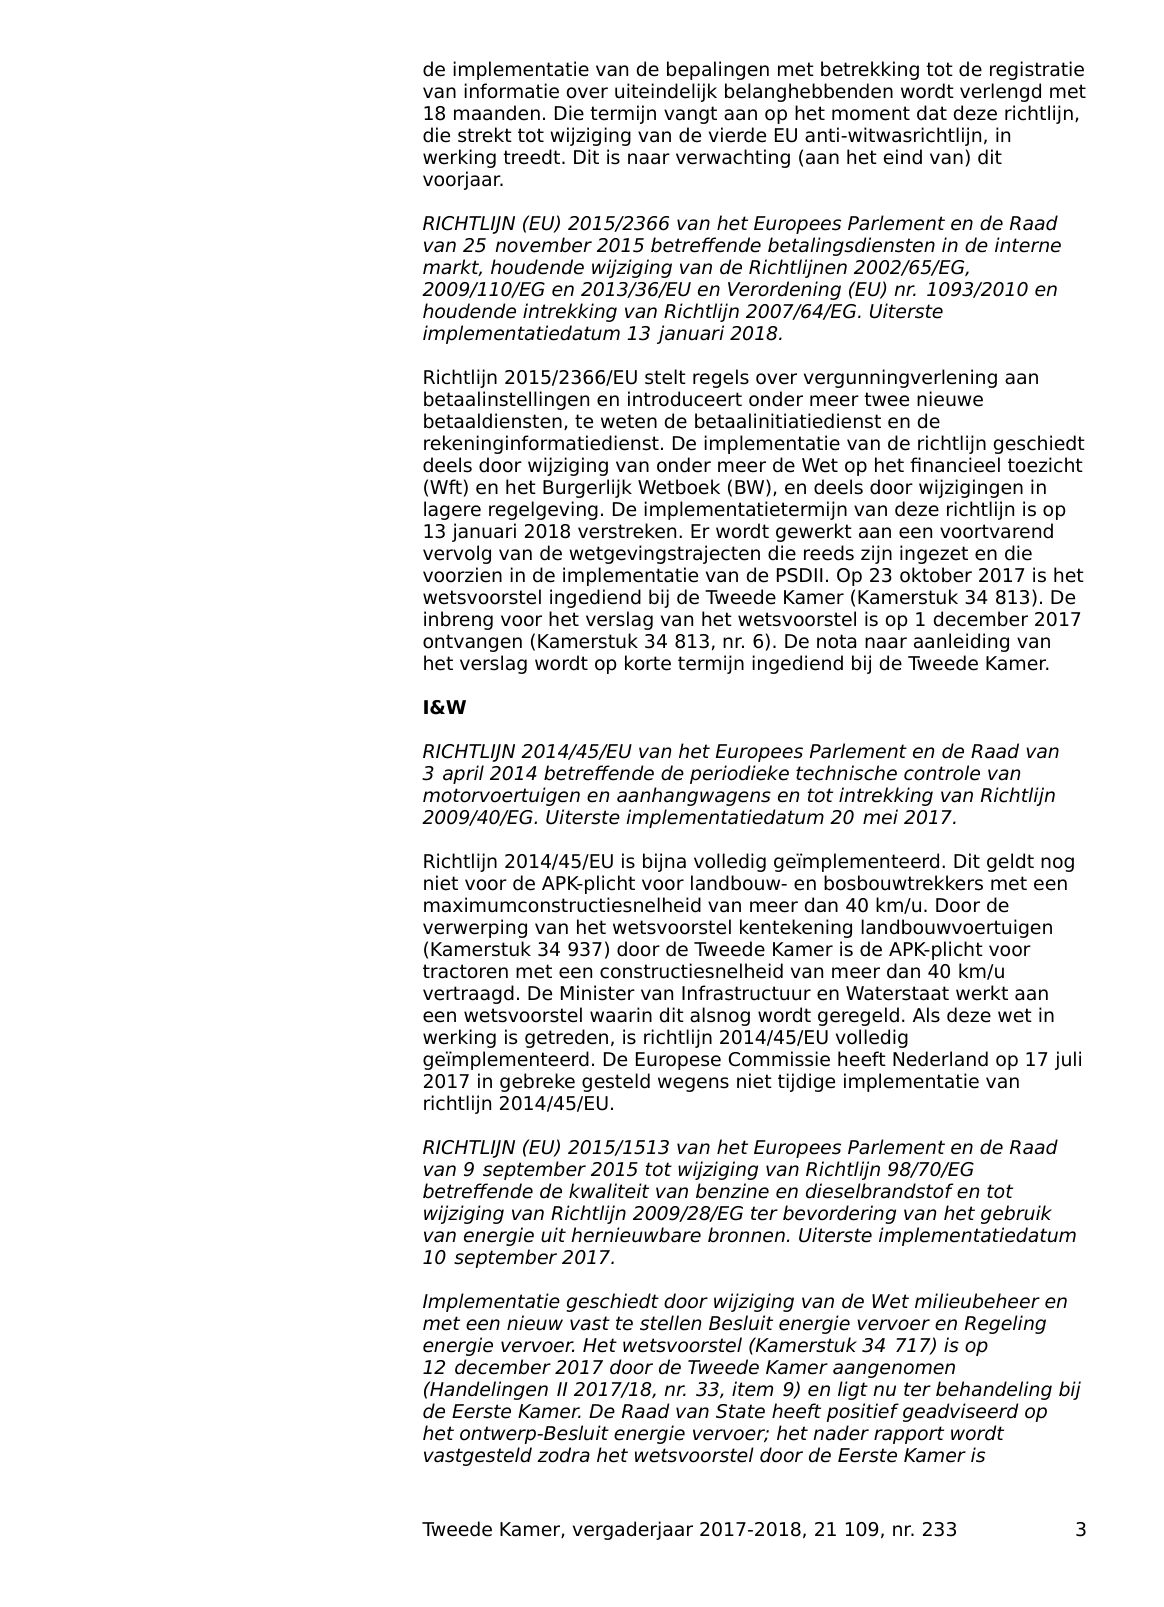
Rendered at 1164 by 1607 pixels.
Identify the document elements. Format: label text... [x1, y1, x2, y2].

text Richtlijn 2015/2366/EU stelt regels over vergunningverlening aan betaalinstellingen en introduceert onder meer twee nieuwe betaaldiensten, te weten de betaalinitiatiedienst en de rekeninginformatiedienst. De implementatie van de richtlijn geschiedt deels door wijziging van onder meer de Wet op het financieel toezicht (Wft) en het Burgerlijk Wetboek (BW), en deels door wijzigingen in lagere regelgeving. De implementatietermijn van deze richtlijn is op 13 januari 2018 verstreken. Er wordt gewerkt aan een voortvarend vervolg van de wetgevingstrajecten die reeds zijn ingezet en die voorzien in de implementatie van de PSDII. Op 23 oktober 2017 is het wetsvoorstel ingediend bij de Tweede Kamer (Kamerstuk 34 813). De inbreng voor het verslag van het wetsvoorstel is op 1 december 2017 ontvangen (Kamerstuk 34 813, nr. 6). De nota naar aanleiding van het verslag wordt op korte termijn ingediend bij de Tweede Kamer. [422, 367, 1087, 675]
text Richtlijn 2014/45/EU is bijna volledig geïmplementeerd. Dit geldt nog niet voor de APK-plicht voor landbouw- en bosbouwtrekkers met een maximumconstructiesnelheid van meer dan 40 km/u. Door de verwerping van het wetsvoorstel kentekening landbouwvoertuigen (Kamerstuk 34 937) door de Tweede Kamer is de APK-plicht voor tractoren met een constructiesnelheid van meer dan 40 km/u vertraagd. De Minister van Infrastructuur en Waterstaat werkt aan een wetsvoorstel waarin dit alsnog wordt geregeld. Als deze wet in werking is getreden, is richtlijn 2014/45/EU volledig geïmplementeerd. De Europese Commissie heeft Nederland op 17 juli 2017 in gebreke gesteld wegens niet tijdige implementatie van richtlijn 2014/45/EU. [422, 851, 1087, 1115]
subtitle I&W [422, 697, 1087, 719]
text de implementatie van de bepalingen met betrekking tot de registratie van informatie over uiteindelijk belanghebbenden wordt verlengd met 18 maanden. Die termijn vangt aan op het moment dat deze richtlijn, die strekt tot wijziging van de vierde EU anti-witwasrichtlijn, in werking treedt. Dit is naar verwachting (aan het eind van) dit voorjaar. [422, 59, 1087, 191]
text RICHTLIJN (EU) 2015/1513 van het Europees Parlement en de Raad van 9 september 2015 tot wijziging van Richtlijn 98/70/EG betreffende de kwaliteit van benzine en dieselbrandstof en tot wijziging van Richtlijn 2009/28/EG ter bevordering van het gebruik van energie uit hernieuwbare bronnen. Uiterste implementatiedatum 10 september 2017. [422, 1137, 1087, 1269]
text RICHTLIJN (EU) 2015/2366 van het Europees Parlement en de Raad van 25 november 2015 betreffende betalingsdiensten in de interne markt, houdende wijziging van de Richtlijnen 2002/65/EG, 2009/110/EG en 2013/36/EU en Verordening (EU) nr. 1093/2010 en houdende intrekking van Richtlijn 2007/64/EG. Uiterste implementatiedatum 13 januari 2018. [422, 213, 1087, 345]
text RICHTLIJN 2014/45/EU van het Europees Parlement en de Raad van 3 april 2014 betreffende de periodieke technische controle van motorvoertuigen en aanhangwagens en tot intrekking van Richtlijn 2009/40/EG. Uiterste implementatiedatum 20 mei 2017. [422, 741, 1087, 829]
text Implementatie geschiedt door wijziging van de Wet milieubeheer en met een nieuw vast te stellen Besluit energie vervoer en Regeling energie vervoer. Het wetsvoorstel (Kamerstuk 34 717) is op 12 december 2017 door de Tweede Kamer aangenomen (Handelingen II 2017/18, nr. 33, item 9) en ligt nu ter behandeling bij de Eerste Kamer. De Raad van State heeft positief geadviseerd op het ontwerp-Besluit energie vervoer; het nader rapport wordt vastgesteld zodra het wetsvoorstel door de Eerste Kamer is [422, 1291, 1087, 1467]
